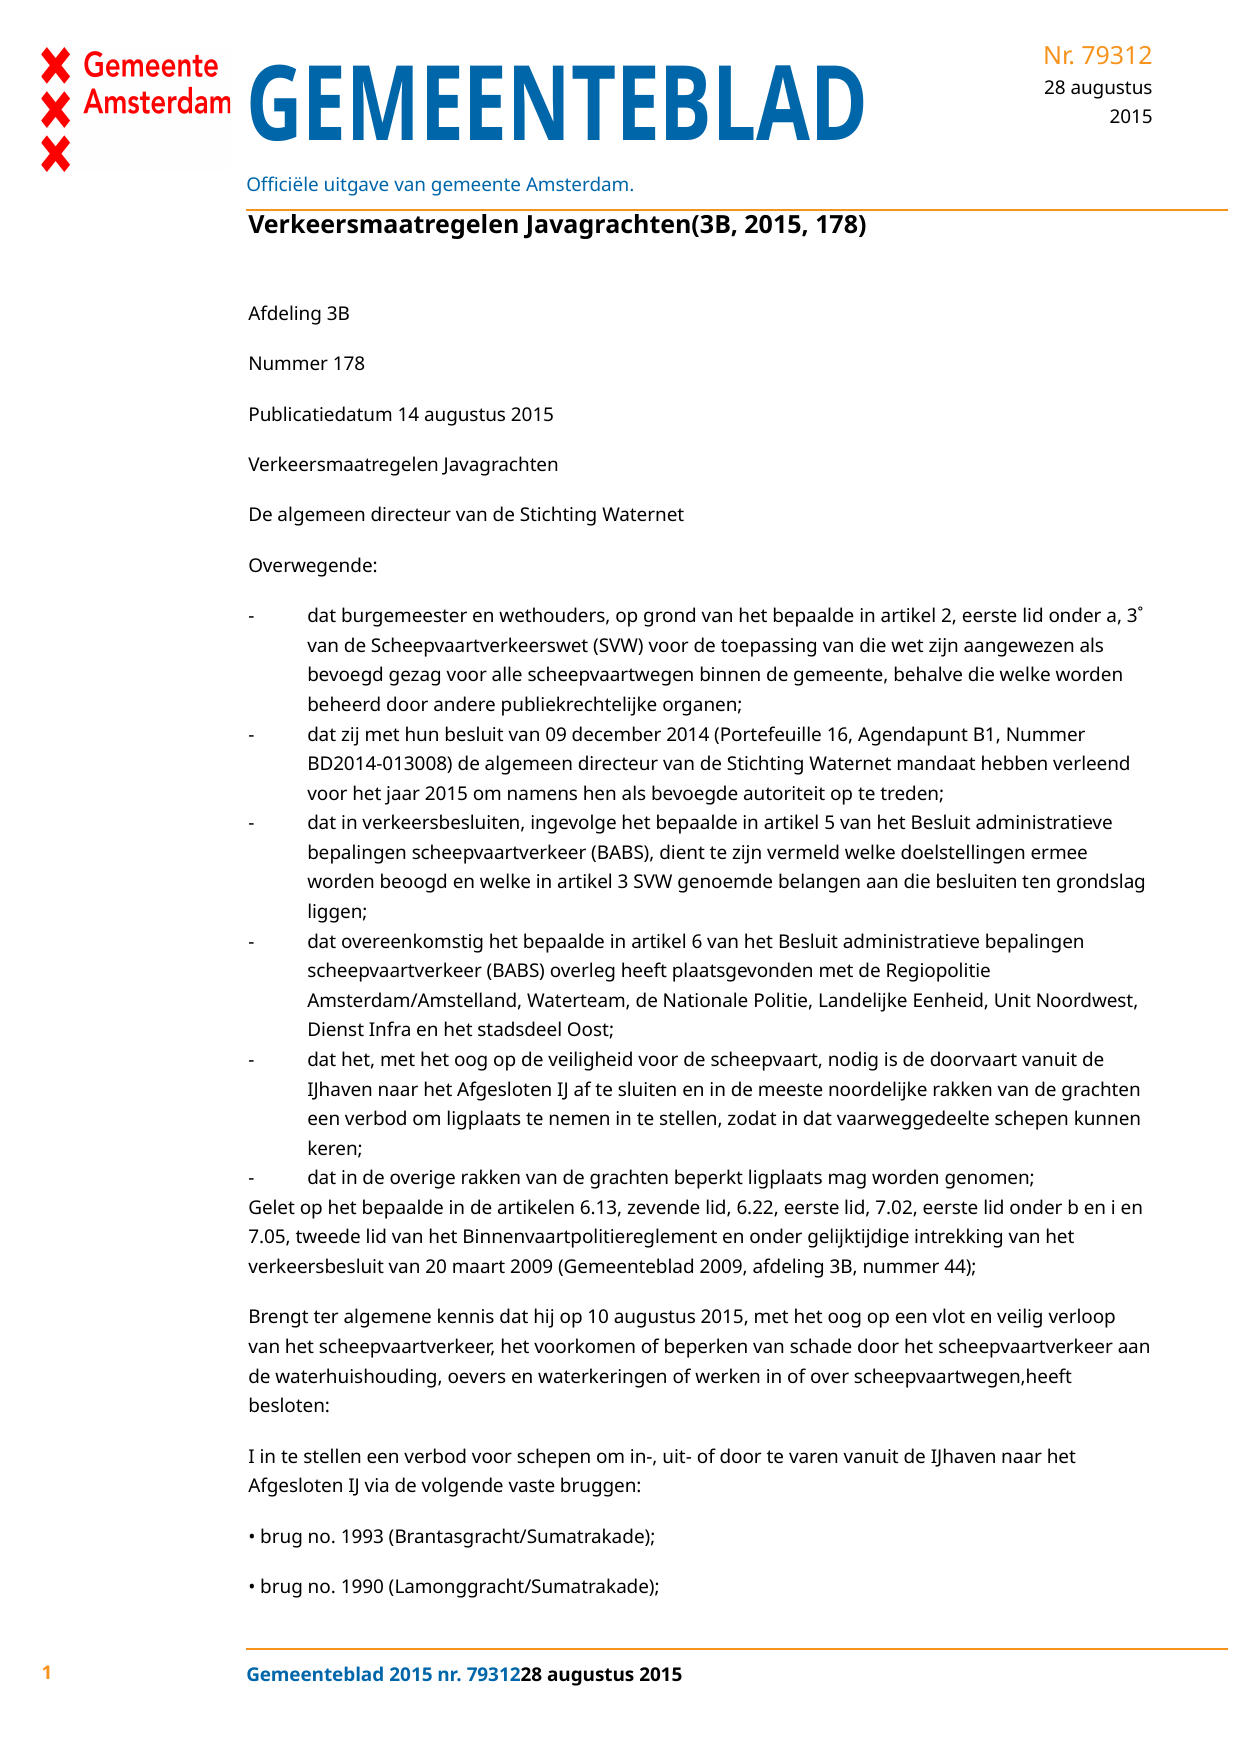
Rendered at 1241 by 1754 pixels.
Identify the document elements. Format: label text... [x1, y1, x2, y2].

text • brug no. 1993 (Brantasgracht/Sumatrakade); [248, 1523, 1152, 1548]
text Overwegende: [248, 552, 1152, 578]
list dat overeenkomstig het bepaalde in artikel 6 van het Besluit administratieve bepalingen scheepvaartverkeer (BABS) overleg heeft plaatsgevonden met de Regiopolitie Amsterdam/Amstelland, Waterteam, de Nationale Politie, Landelijke Eenheid, Unit Noordwest, Dienst Infra en het stadsdeel Oost; [248, 928, 1152, 1042]
text Afdeling 3B [248, 300, 1152, 326]
text Brengt ter algemene kennis dat hij op 10 augustus 2015, met het oog op een vlot en veilig verloop van het scheepvaartverkeer, het voorkomen of beperken van schade door het scheepvaartverkeer aan de waterhuishouding, oevers en waterkeringen of werken in of over scheepvaartwegen,heeft besloten: [248, 1304, 1152, 1418]
list dat het, met het oog op de veiligheid voor de scheepvaart, nodig is de doorvaart vanuit de IJhaven naar het Afgesloten IJ af te sluiten en in de meeste noordelijke rakken van de grachten een verbod om ligplaats te nemen in te stellen, zodat in dat vaarweggedeelte schepen kunnen keren; [248, 1046, 1152, 1161]
text Nummer 178 [248, 350, 1152, 376]
text • brug no. 1990 (Lamonggracht/Sumatrakade); [248, 1573, 1152, 1599]
text I in te stellen een verbod voor schepen om in-, uit- of door te varen vanuit de IJhaven naar het Afgesloten IJ via de volgende vaste bruggen: [248, 1443, 1152, 1498]
list dat in de overige rakken van de grachten beperkt ligplaats mag worden genomen; [248, 1164, 1152, 1190]
text Gelet op het bepaalde in de artikelen 6.13, zevende lid, 6.22, eerste lid, 7.02, eerste lid onder b en i en 7.05, tweede lid van het Binnenvaartpolitiereglement en onder gelijktijdige intrekking van het verkeersbesluit van 20 maart 2009 (Gemeenteblad 2009, afdeling 3B, nummer 44); [248, 1194, 1152, 1279]
text Publicatiedatum 14 augustus 2015 [248, 401, 1152, 426]
picture [41, 47, 231, 172]
list dat in verkeersbesluiten, ingevolge het bepaalde in artikel 5 van het Besluit administratieve bepalingen scheepvaartverkeer (BABS), dient te zijn vermeld welke doelstellingen ermee worden beoogd en welke in artikel 3 SVW genoemde belangen aan die besluiten ten grondslag liggen; [248, 809, 1152, 924]
list dat zij met hun besluit van 09 december 2014 (Portefeuille 16, Agendapunt B1, Nummer BD2014-013008) de algemeen directeur van de Stichting Waternet mandaat hebben verleend voor het jaar 2015 om namens hen als bevoegde autoriteit op te treden; [248, 721, 1152, 806]
text De algemeen directeur van de Stichting Waternet [248, 502, 1152, 527]
text Verkeersmaatregelen Javagrachten(3B, 2015, 178) [248, 211, 1152, 241]
text Verkeersmaatregelen Javagrachten [248, 451, 1152, 477]
list dat burgemeester en wethouders, op grond van het bepaalde in artikel 2, eerste lid onder a, 3˚ van de Scheepvaartverkeerswet (SVW) voor de toepassing van die wet zijn aangewezen als bevoegd gezag voor alle scheepvaartwegen binnen de gemeente, behalve die welke worden beheerd door andere publiekrechtelijke organen; [248, 602, 1152, 717]
